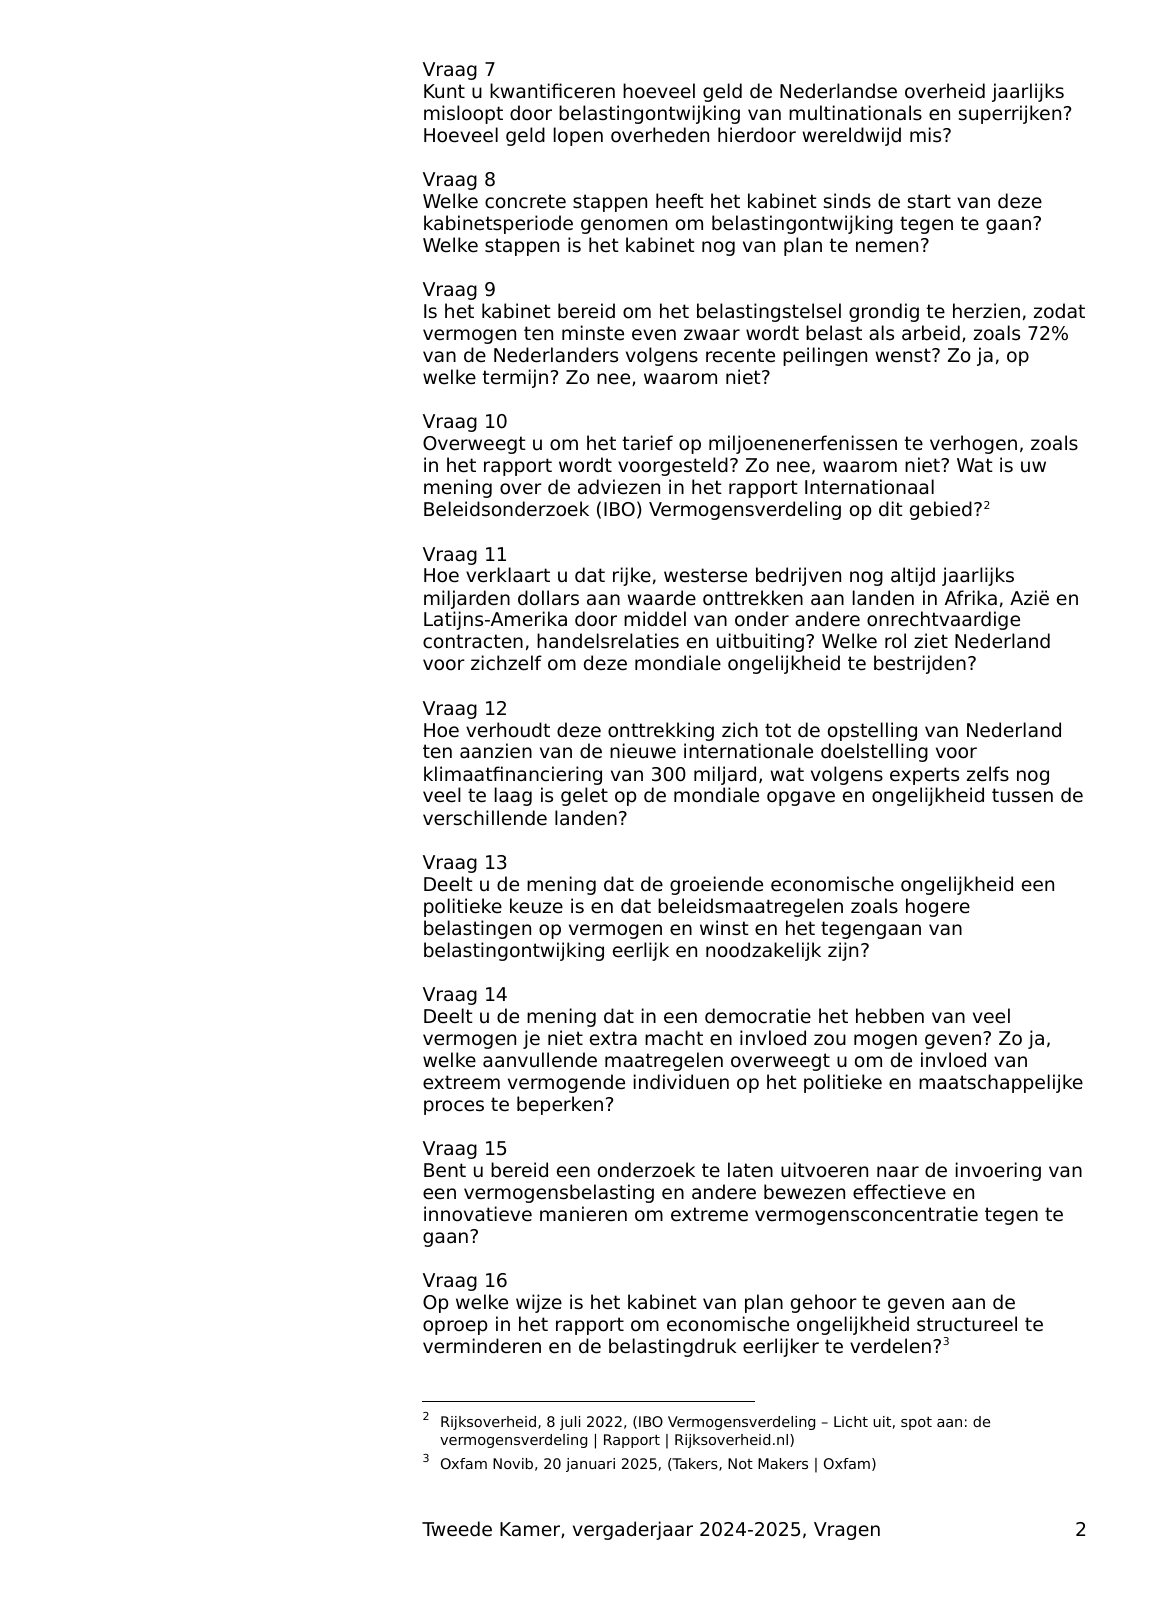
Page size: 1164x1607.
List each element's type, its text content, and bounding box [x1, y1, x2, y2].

text Vraag 14 [422, 984, 1087, 1006]
text Vraag 15 [422, 1138, 1087, 1160]
text Overweegt u om het tarief op miljoenenerfenissen te verhogen, zoals in het rapport wordt voorgesteld? Zo nee, waarom niet? Wat is uw mening over de adviezen in het rapport Internationaal Beleidsonderzoek (IBO) Vermogensverdeling op dit gebied? [422, 433, 1087, 521]
text Vraag 9 [422, 279, 1087, 301]
text Is het kabinet bereid om het belastingstelsel grondig te herzien, zodat vermogen ten minste even zwaar wordt belast als arbeid, zoals 72% van de Nederlanders volgens recente peilingen wenst? Zo ja, op welke termijn? Zo nee, waarom niet? [422, 301, 1087, 389]
text Welke concrete stappen heeft het kabinet sinds de start van deze kabinetsperiode genomen om belastingontwijking tegen te gaan? Welke stappen is het kabinet nog van plan te nemen? [422, 191, 1087, 257]
text Oxfam Novib, 20 januari 2025, (Takers, Not Makers | Oxfam) [422, 1452, 1087, 1474]
text Hoe verklaart u dat rijke, westerse bedrijven nog altijd jaarlijks miljarden dollars aan waarde onttrekken aan landen in Afrika, Azië en Latijns-Amerika door middel van onder andere onrechtvaardige contracten, handelsrelaties en uitbuiting? Welke rol ziet Nederland voor zichzelf om deze mondiale ongelijkheid te bestrijden? [422, 565, 1087, 675]
text Op welke wijze is het kabinet van plan gehoor te geven aan de oproep in het rapport om economische ongelijkheid structureel te verminderen en de belastingdruk eerlijker te verdelen? [422, 1292, 1087, 1358]
text Kunt u kwantificeren hoeveel geld de Nederlandse overheid jaarlijks misloopt door belastingontwijking van multinationals en superrijken? Hoeveel geld lopen overheden hierdoor wereldwijd mis? [422, 81, 1087, 147]
text Vraag 8 [422, 169, 1087, 191]
text Deelt u de mening dat in een democratie het hebben van veel vermogen je niet extra macht en invloed zou mogen geven? Zo ja, welke aanvullende maatregelen overweegt u om de invloed van extreem vermogende individuen op het politieke en maatschappelijke proces te beperken? [422, 1006, 1087, 1116]
text Vraag 7 [422, 59, 1087, 81]
text Hoe verhoudt deze onttrekking zich tot de opstelling van Nederland ten aanzien van de nieuwe internationale doelstelling voor klimaatfinanciering van 300 miljard, wat volgens experts zelfs nog veel te laag is gelet op de mondiale opgave en ongelijkheid tussen de verschillende landen? [422, 719, 1087, 829]
text Rijksoverheid, 8 juli 2022, (IBO Vermogensverdeling – Licht uit, spot aan: de vermogensverdeling | Rapport | Rijksoverheid.nl) [422, 1410, 1087, 1449]
text Vraag 13 [422, 852, 1087, 873]
text Bent u bereid een onderzoek te laten uitvoeren naar de invoering van een vermogensbelasting en andere bewezen effectieve en innovatieve manieren om extreme vermogensconcentratie tegen te gaan? [422, 1160, 1087, 1248]
text Vraag 11 [422, 543, 1087, 565]
text Vraag 16 [422, 1270, 1087, 1292]
text Vraag 12 [422, 697, 1087, 719]
text Deelt u de mening dat de groeiende economische ongelijkheid een politieke keuze is en dat beleidsmaatregelen zoals hogere belastingen op vermogen en winst en het tegengaan van belastingontwijking eerlijk en noodzakelijk zijn? [422, 873, 1087, 961]
text Vraag 10 [422, 411, 1087, 433]
